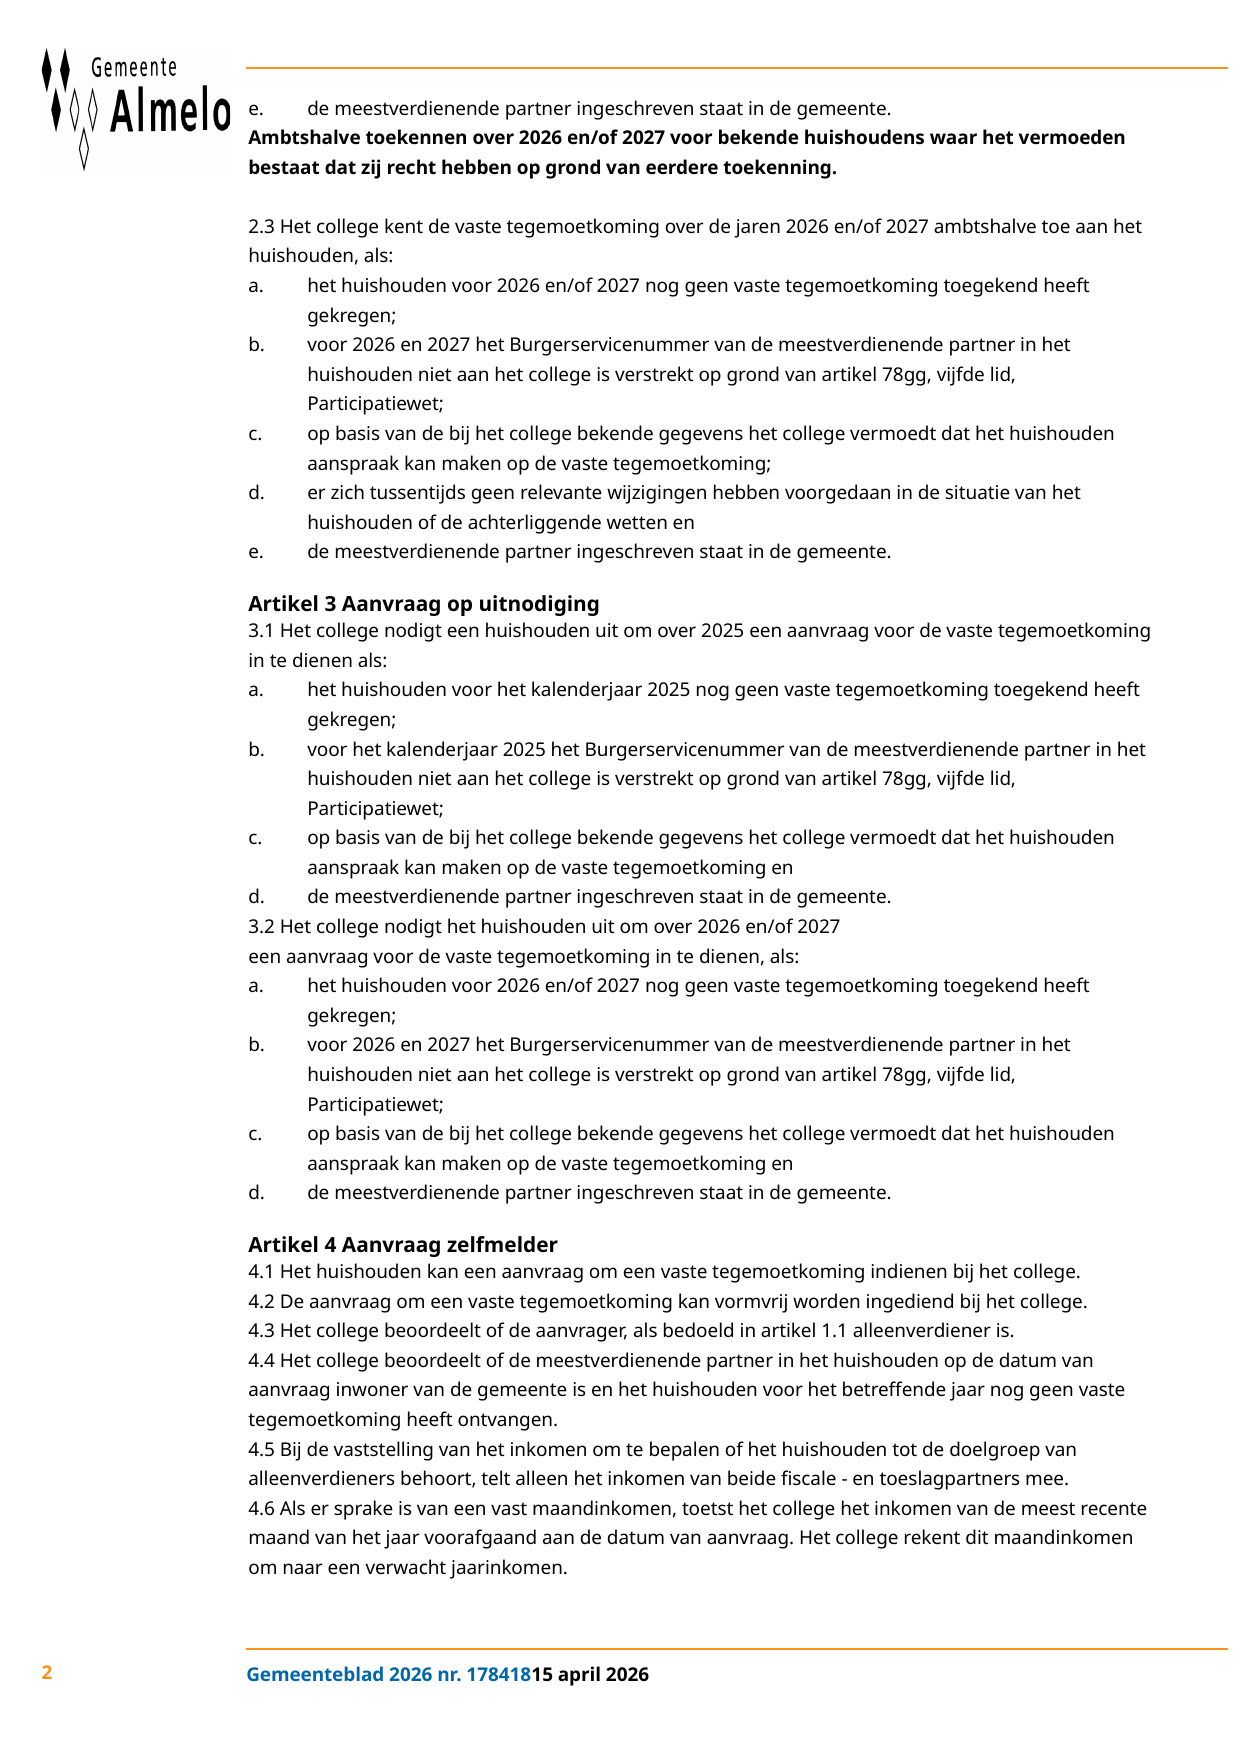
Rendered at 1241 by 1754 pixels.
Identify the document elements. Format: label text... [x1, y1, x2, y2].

list voor 2026 en 2027 het Burgerservicenummer van de meestverdienende partner in het huishouden niet aan het college is verstrekt op grond van artikel 78gg, vijfde lid, Participatiewet; [248, 1032, 1152, 1116]
text 3.2 Het college nodigt het huishouden uit om over 2026 en/of 2027 [248, 913, 1152, 939]
text Ambtshalve toekennen over 2026 en/of 2027 voor bekende huishoudens waar het vermoeden bestaat dat zij recht hebben op grond van eerdere toekenning. [248, 124, 1152, 180]
text Artikel 4 Aanvraag zelfmelder [248, 1230, 1152, 1258]
list op basis van de bij het college bekende gegevens het college vermoedt dat het huishouden aanspraak kan maken op de vaste tegemoetkoming en [248, 1120, 1152, 1176]
text Artikel 3 Aanvraag op uitnodiging [248, 589, 1152, 617]
list de meestverdienende partner ingeschreven staat in de gemeente. [248, 1179, 1152, 1205]
list voor het kalenderjaar 2025 het Burgerservicenummer van de meestverdienende partner in het huishouden niet aan het college is verstrekt op grond van artikel 78gg, vijfde lid, Participatiewet; [248, 736, 1152, 821]
text 3.1 Het college nodigt een huishouden uit om over 2025 een aanvraag voor de vaste tegemoetkoming in te dienen als: [248, 617, 1152, 673]
text een aanvraag voor de vaste tegemoetkoming in te dienen, als: [248, 943, 1152, 968]
list het huishouden voor 2026 en/of 2027 nog geen vaste tegemoetkoming toegekend heeft gekregen; [248, 972, 1152, 1028]
list op basis van de bij het college bekende gegevens het college vermoedt dat het huishouden aanspraak kan maken op de vaste tegemoetkoming; [248, 420, 1152, 476]
text 4.1 Het huishouden kan een aanvraag om een vaste tegemoetkoming indienen bij het college. [248, 1258, 1152, 1284]
text 4.5 Bij de vaststelling van het inkomen om te bepalen of het huishouden tot de doelgroep van alleenverdieners behoort, telt alleen het inkomen van beide fiscale - en toeslagpartners mee. [248, 1436, 1152, 1491]
list het huishouden voor 2026 en/of 2027 nog geen vaste tegemoetkoming toegekend heeft gekregen; [248, 272, 1152, 328]
list op basis van de bij het college bekende gegevens het college vermoedt dat het huishouden aanspraak kan maken op de vaste tegemoetkoming en [248, 824, 1152, 880]
text 2.3 Het college kent de vaste tegemoetkoming over de jaren 2026 en/of 2027 ambtshalve toe aan het huishouden, als: [248, 213, 1152, 268]
text 4.3 Het college beoordeelt of de aanvrager, als bedoeld in artikel 1.1 alleenverdiener is. [248, 1317, 1152, 1343]
list er zich tussentijds geen relevante wijzigingen hebben voorgedaan in de situatie van het huishouden of de achterliggende wetten en [248, 479, 1152, 535]
list de meestverdienende partner ingeschreven staat in de gemeente. [248, 884, 1152, 909]
text 4.4 Het college beoordeelt of de meestverdienende partner in het huishouden op de datum van aanvraag inwoner van de gemeente is en het huishouden voor het betreffende jaar nog geen vaste tegemoetkoming heeft ontvangen. [248, 1347, 1152, 1432]
list het huishouden voor het kalenderjaar 2025 nog geen vaste tegemoetkoming toegekend heeft gekregen; [248, 677, 1152, 732]
list voor 2026 en 2027 het Burgerservicenummer van de meestverdienende partner in het huishouden niet aan het college is verstrekt op grond van artikel 78gg, vijfde lid, Participatiewet; [248, 331, 1152, 416]
picture [41, 47, 231, 172]
text 4.6 Als er sprake is van een vast maandinkomen, toetst het college het inkomen van de meest recente maand van het jaar voorafgaand aan de datum van aanvraag. Het college rekent dit maandinkomen om naar een verwacht jaarinkomen. [248, 1495, 1152, 1580]
text 4.2 De aanvraag om een vaste tegemoetkoming kan vormvrij worden ingediend bij het college. [248, 1288, 1152, 1314]
list de meestverdienende partner ingeschreven staat in de gemeente. [248, 538, 1152, 564]
list de meestverdienende partner ingeschreven staat in de gemeente. [248, 95, 1152, 121]
